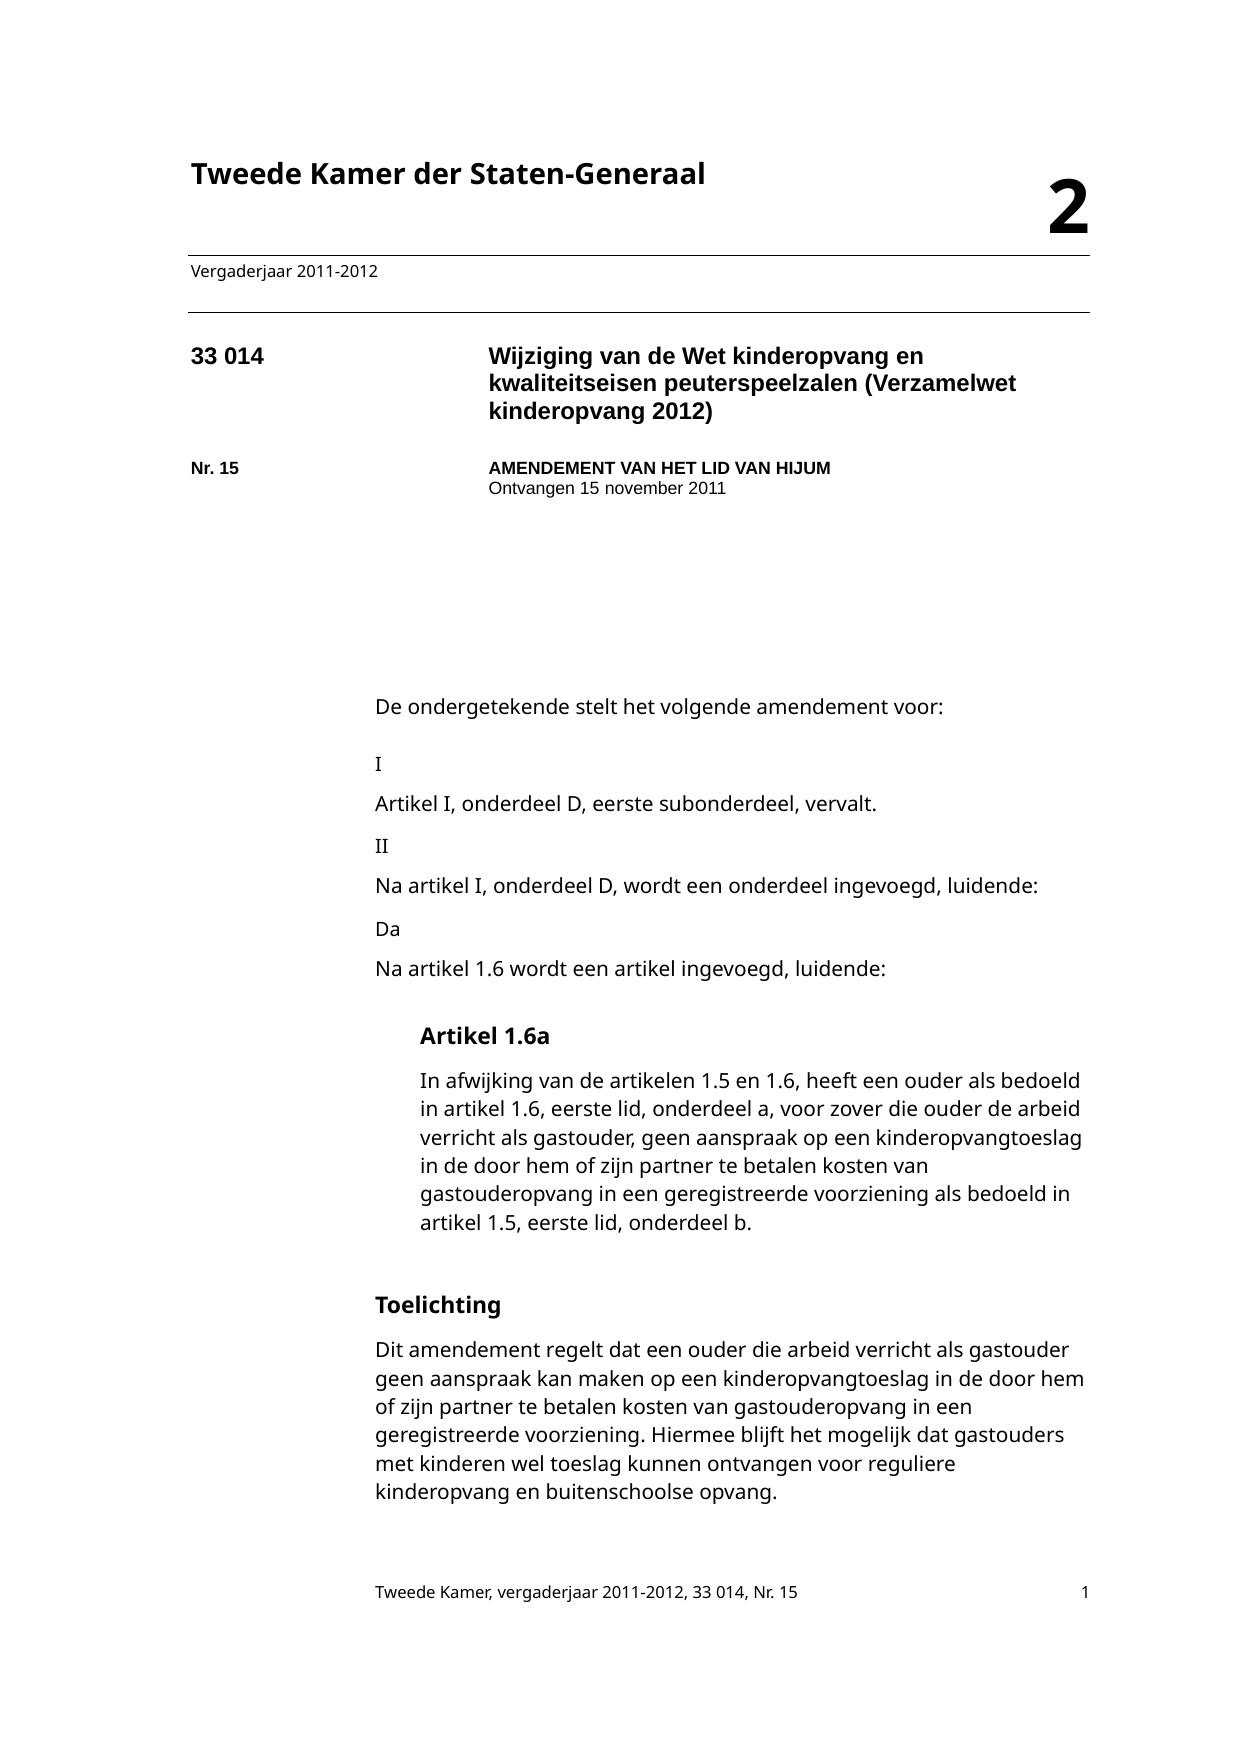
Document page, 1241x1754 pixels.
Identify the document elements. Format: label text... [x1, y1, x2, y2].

text Artikel I, onderdeel D, eerste subonderdeel, vervalt. [375, 789, 1090, 818]
table_header 2 [910, 150, 1090, 255]
text I [375, 751, 1090, 777]
table_cell AMENDEMENT VAN HET LID VAN HIJUM Ontvangen 15 november 2011 [485, 455, 1090, 573]
subtitle Artikel 1.6a [420, 1019, 1090, 1051]
table_header Tweede Kamer der Staten-Generaal [188, 150, 909, 255]
table_cell Vergaderjaar 2011-2012 [188, 256, 485, 312]
text Na artikel 1.6 wordt een artikel ingevoegd, luidende: [375, 954, 1090, 982]
text Na artikel I, onderdeel D, wordt een onderdeel ingevoegd, luidende: [375, 871, 1090, 900]
subtitle Toelichting [375, 1289, 1090, 1320]
table_cell [485, 313, 1090, 339]
text II [375, 833, 1090, 860]
table_cell [485, 256, 1090, 312]
table_cell 33 014 [188, 339, 485, 454]
text Da [375, 915, 1090, 942]
text In afwijking van de artikelen 1.5 en 1.6, heeft een ouder als bedoeld in artikel 1.6, eerste lid, onderdeel a, voor zover die ouder de arbeid verricht als gastouder, geen aanspraak op een kinderopvangtoeslag in de door hem of zijn partner te betalen kosten van gastouderopvang in een geregistreerde voorziening als bedoeld in artikel 1.5, eerste lid, onderdeel b. [420, 1066, 1090, 1236]
text De ondergetekende stelt het volgende amendement voor: [375, 692, 1090, 721]
table_cell Wijziging van de Wet kinderopvang en kwaliteitseisen peuterspeelzalen (Verzamelwet kinderopvang 2012) [485, 339, 1090, 454]
text Dit amendement regelt dat een ouder die arbeid verricht als gastouder geen aanspraak kan maken op een kinderopvangtoeslag in de door hem of zijn partner te betalen kosten van gastouderopvang in een geregistreerde voorziening. Hiermee blijft het mogelijk dat gastouders met kinderen wel toeslag kunnen ontvangen voor reguliere kinderopvang en buitenschoolse opvang. [375, 1335, 1090, 1506]
table_cell Nr. 15 [188, 455, 485, 573]
table_cell [188, 313, 485, 339]
